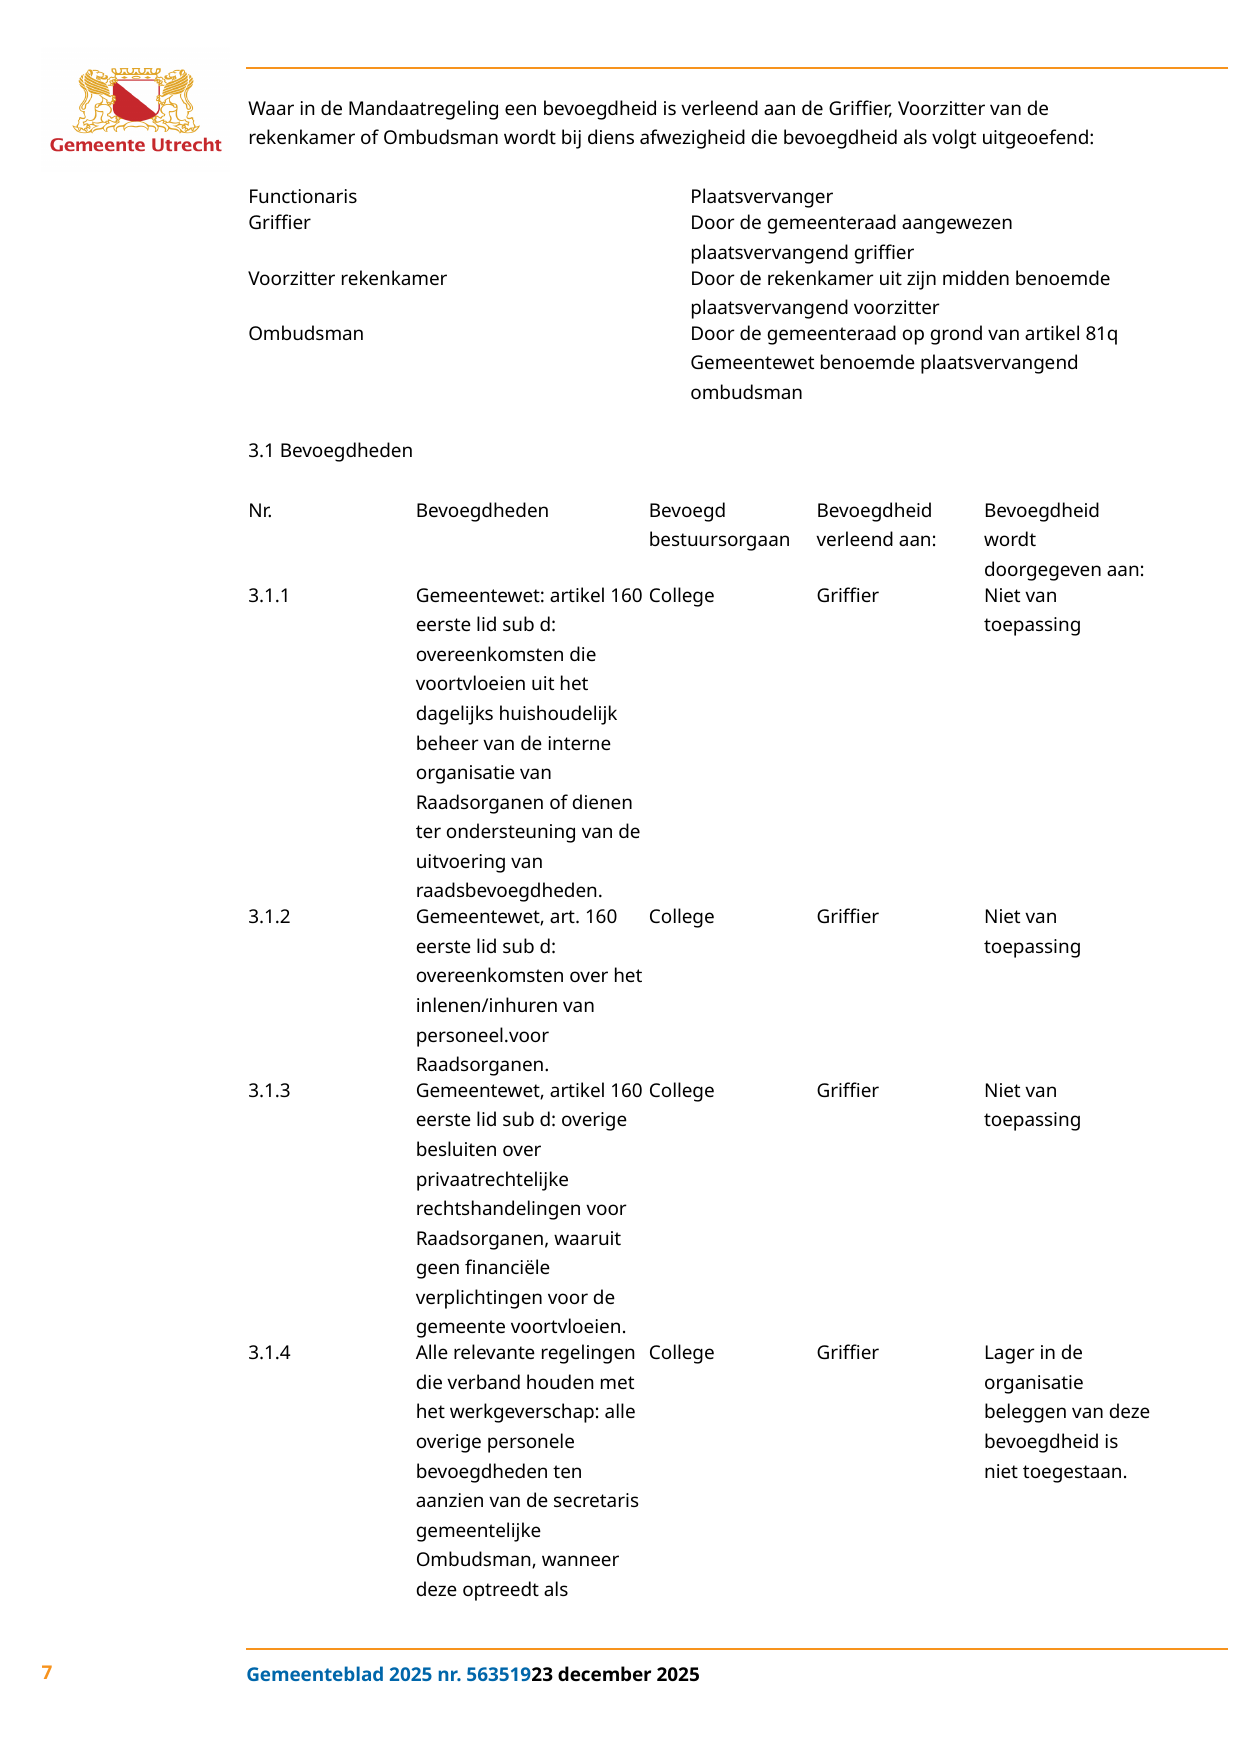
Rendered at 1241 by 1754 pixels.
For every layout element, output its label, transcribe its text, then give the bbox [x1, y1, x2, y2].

table_cell Ombudsman [248, 320, 690, 405]
table_header Functionaris [248, 184, 690, 209]
table_cell Niet van toepassing [984, 582, 1152, 903]
table_cell Door de rekenkamer uit zijn midden benoemde plaatsvervangend voorzitter [690, 265, 1152, 320]
text Waar in de Mandaatregeling een bevoegdheid is verleend aan de Griffier, Voorzitter van de rekenkamer of Ombudsman wordt bij diens afwezigheid die bevoegdheid als volgt uitgeoefend: [248, 95, 1152, 150]
text 3.1 Bevoegdheden [248, 438, 1152, 463]
table_header Bevoegdheid wordt doorgegeven aan: [984, 497, 1152, 582]
table_cell Griffier [816, 904, 984, 1077]
table_cell Gemeentewet, artikel 160 eerste lid sub d: overige besluiten over privaatrechtelijke rechtshandelingen voor Raadsorganen, waaruit geen financiële verplichtingen voor de gemeente voortvloeien. [416, 1077, 649, 1339]
table_header Plaatsvervanger [690, 184, 1152, 209]
picture [41, 47, 231, 172]
table_cell College [649, 1340, 816, 1602]
table_header Bevoegdheid verleend aan: [816, 497, 984, 582]
table_cell 3.1.3 [248, 1077, 416, 1339]
table_cell Gemeentewet: artikel 160 eerste lid sub d: overeenkomsten die voortvloeien uit het dagelijks huishoudelijk beheer van de interne organisatie van Raadsorganen of dienen ter ondersteuning van de uitvoering van raadsbevoegdheden. [416, 582, 649, 903]
table_cell Voorzitter rekenkamer [248, 265, 690, 320]
table_header Bevoegd bestuursorgaan [649, 497, 816, 582]
table_cell 3.1.2 [248, 904, 416, 1077]
table_header Nr. [248, 497, 416, 582]
table_cell College [649, 1077, 816, 1339]
table_cell Griffier [816, 582, 984, 903]
table_cell Griffier [816, 1340, 984, 1602]
table_cell Niet van toepassing [984, 904, 1152, 1077]
table_cell Griffier [248, 209, 690, 265]
table_header Bevoegdheden [416, 497, 649, 582]
table_cell Door de gemeenteraad op grond van artikel 81q Gemeentewet benoemde plaatsvervangend ombudsman [690, 320, 1152, 405]
table_cell Niet van toepassing [984, 1077, 1152, 1339]
table_cell College [649, 582, 816, 903]
table_cell Griffier [816, 1077, 984, 1339]
table_cell Door de gemeenteraad aangewezen plaatsvervangend griffier [690, 209, 1152, 265]
table_cell Alle relevante regelingen die verband houden met het werkgeverschap: alle overige personele bevoegdheden ten aanzien van de secretaris gemeentelijke Ombudsman, wanneer deze optreedt als [416, 1340, 649, 1602]
table_cell Lager in de organisatie beleggen van deze bevoegdheid is niet toegestaan. [984, 1340, 1152, 1602]
table_cell Gemeentewet, art. 160 eerste lid sub d: overeenkomsten over het inlenen/inhuren van personeel.voor Raadsorganen. [416, 904, 649, 1077]
table_cell 3.1.1 [248, 582, 416, 903]
table_cell 3.1.4 [248, 1340, 416, 1602]
table_cell College [649, 904, 816, 1077]
